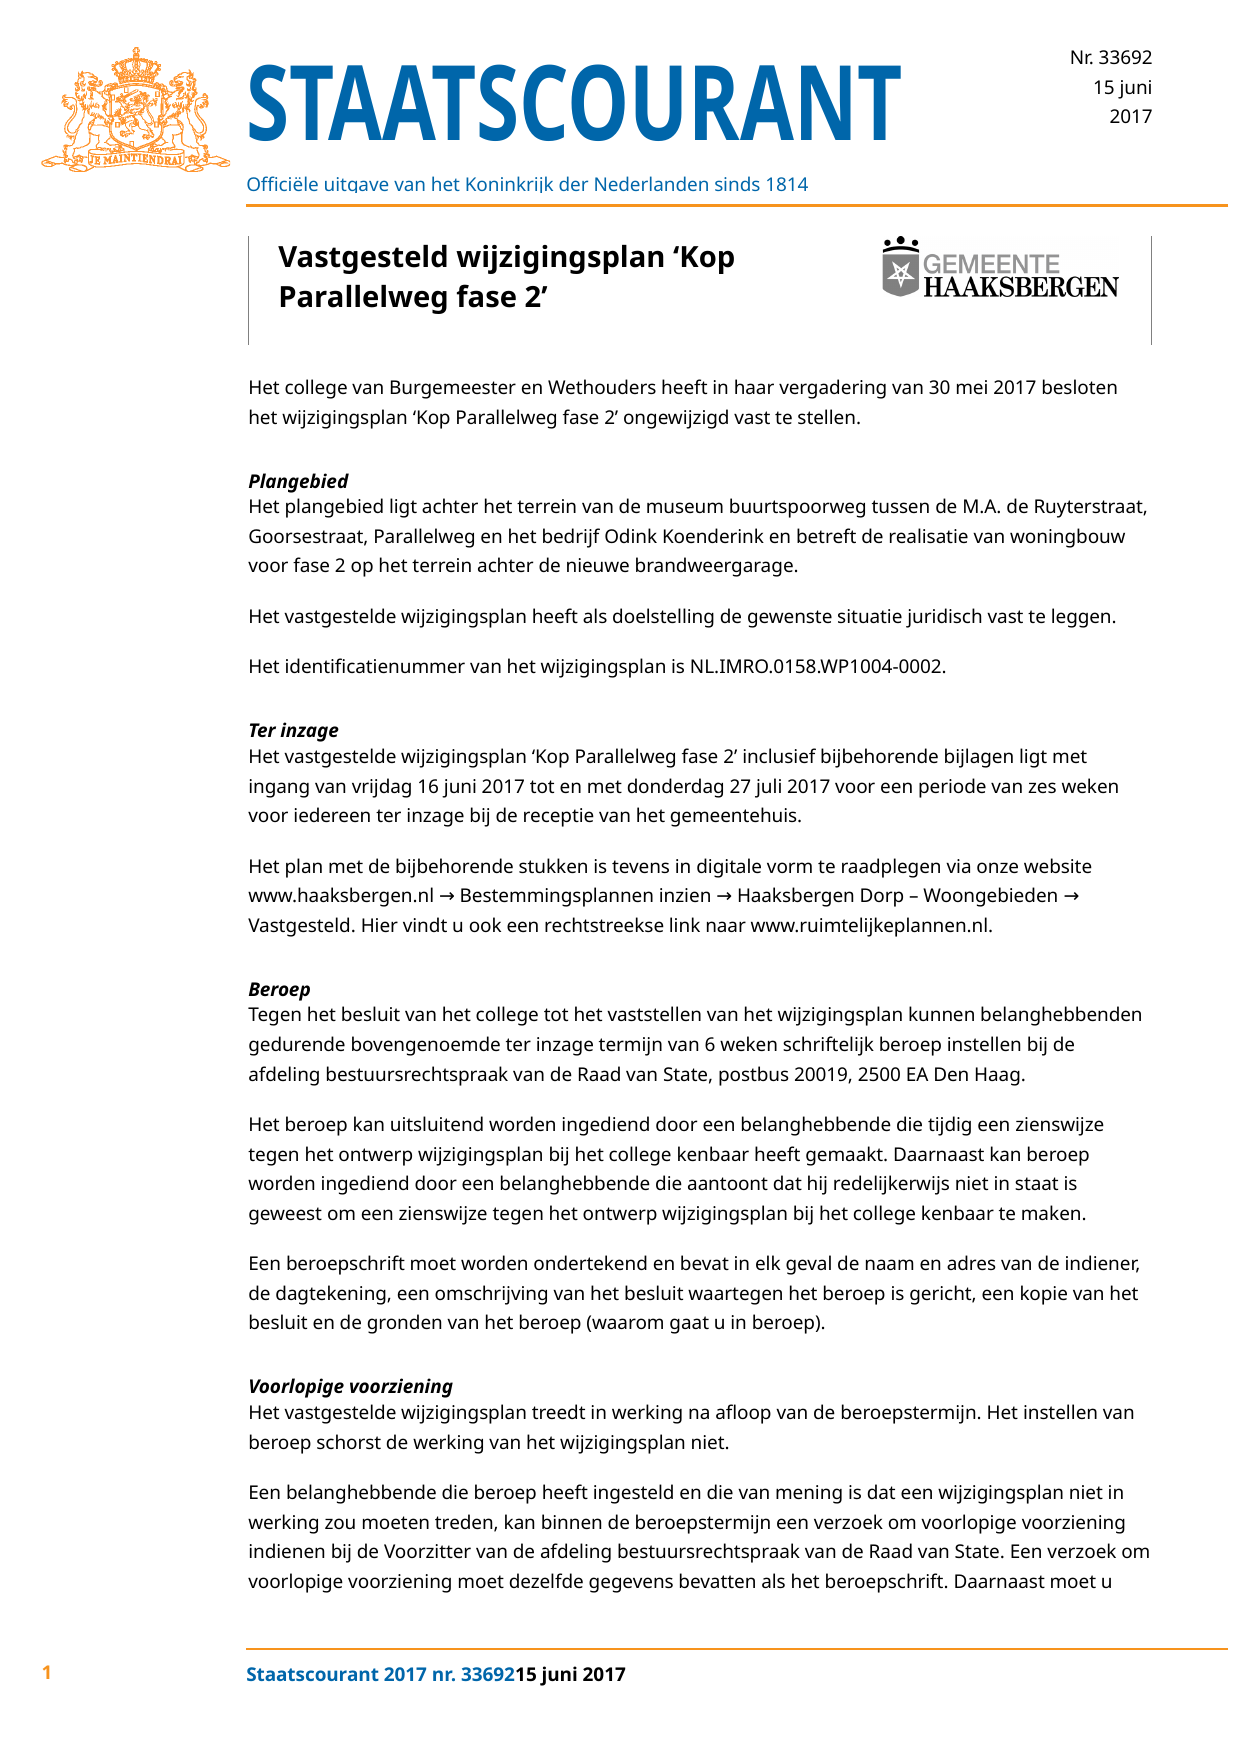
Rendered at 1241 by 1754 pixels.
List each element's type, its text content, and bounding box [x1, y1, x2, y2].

text Het vastgestelde wijzigingsplan treedt in werking na afloop van de beroepstermijn. Het instellen van beroep schorst de werking van het wijzigingsplan niet. [248, 1399, 1152, 1454]
table_header Vastgesteld wijzigingsplan ‘Kop Parallelweg fase 2’ [249, 236, 850, 345]
picture [41, 47, 231, 172]
text Beroep [248, 976, 1152, 1002]
text Een belanghebbende die beroep heeft ingesteld en die van mening is dat een wijzigingsplan niet in werking zou moeten treden, kan binnen de beroepstermijn een verzoek om voorlopige voorziening indienen bij de Voorzitter van de afdeling bestuursrechtspraak van de Raad van State. Een verzoek om voorlopige voorziening moet dezelfde gegevens bevatten als het beroepschrift. Daarnaast moet u [248, 1479, 1152, 1594]
table_header [850, 236, 1151, 345]
text Het vastgestelde wijzigingsplan heeft als doelstelling de gewenste situatie juridisch vast te leggen. [248, 603, 1152, 629]
text Het college van Burgemeester en Wethouders heeft in haar vergadering van 30 mei 2017 besloten het wijzigingsplan ‘Kop Parallelweg fase 2’ ongewijzigd vast te stellen. [248, 374, 1152, 429]
picture [882, 236, 1119, 297]
text Ter inzage [248, 717, 1152, 743]
text Het vastgestelde wijzigingsplan ‘Kop Parallelweg fase 2’ inclusief bijbehorende bijlagen ligt met ingang van vrijdag 16 juni 2017 tot en met donderdag 27 juli 2017 voor een periode van zes weken voor iedereen ter inzage bij de receptie van het gemeentehuis. [248, 743, 1152, 828]
text Plangebied [248, 468, 1152, 493]
text Voorlopige voorziening [248, 1373, 1152, 1399]
text Het plangebied ligt achter het terrein van de museum buurtspoorweg tussen de M.A. de Ruyterstraat, Goorsestraat, Parallelweg en het bedrijf Odink Koenderink en betreft de realisatie van woningbouw voor fase 2 op het terrein achter de nieuwe brandweergarage. [248, 493, 1152, 578]
text Het beroep kan uitsluitend worden ingediend door een belanghebbende die tijdig een zienswijze tegen het ontwerp wijzigingsplan bij het college kenbaar heeft gemaakt. Daarnaast kan beroep worden ingediend door een belanghebbende die aantoont dat hij redelijkerwijs niet in staat is geweest om een zienswijze tegen het ontwerp wijzigingsplan bij het college kenbaar te maken. [248, 1111, 1152, 1226]
text Een beroepschrift moet worden ondertekend en bevat in elk geval de naam en adres van de indiener, de dagtekening, een omschrijving van het besluit waartegen het beroep is gericht, een kopie van het besluit en de gronden van het beroep (waarom gaat u in beroep). [248, 1250, 1152, 1335]
text Tegen het besluit van het college tot het vaststellen van het wijzigingsplan kunnen belanghebbenden gedurende bovengenoemde ter inzage termijn van 6 weken schriftelijk beroep instellen bij de afdeling bestuursrechtspraak van de Raad van State, postbus 20019, 2500 EA Den Haag. [248, 1002, 1152, 1087]
text Het identificatienummer van het wijzigingsplan is NL.IMRO.0158.WP1004-0002. [248, 653, 1152, 679]
text Het plan met de bijbehorende stukken is tevens in digitale vorm te raadplegen via onze website www.haaksbergen.nl → Bestemmingsplannen inzien → Haaksbergen Dorp – Woongebieden → Vastgesteld. Hier vindt u ook een rechtstreekse link naar www.ruimtelijkeplannen.nl. [248, 853, 1152, 938]
